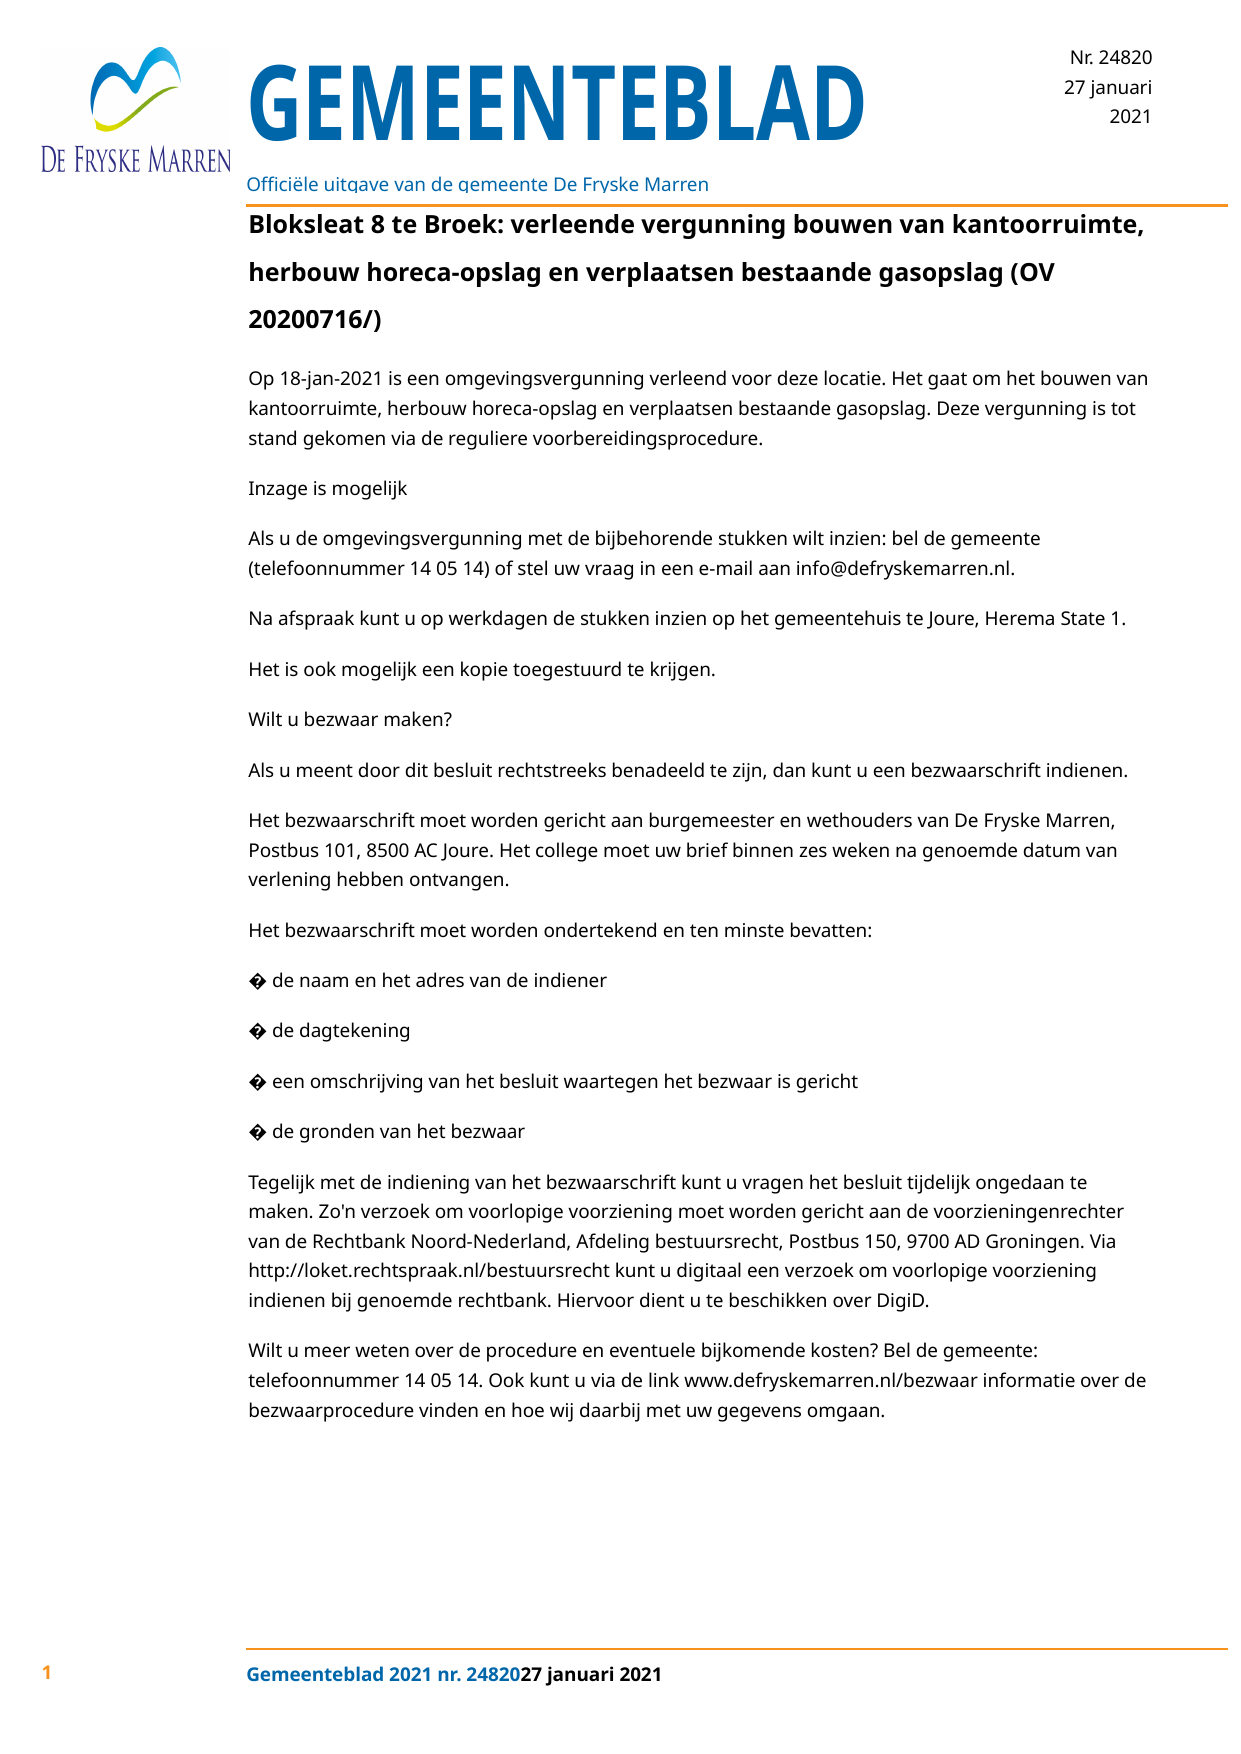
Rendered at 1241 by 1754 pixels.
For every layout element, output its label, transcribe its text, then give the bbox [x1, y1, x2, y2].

picture [41, 47, 231, 172]
text Als u de omgevingsvergunning met de bijbehorende stukken wilt inzien: bel de gemeente (telefoonnummer 14 05 14) of stel uw vraag in een e-mail aan info@defryskemarren.nl. [248, 526, 1152, 581]
text Inzage is mogelijk [248, 475, 1152, 501]
text Als u meent door dit besluit rechtstreeks benadeeld te zijn, dan kunt u een bezwaarschrift indienen. [248, 757, 1152, 782]
text Bloksleat 8 te Broek: verleende vergunning bouwen van kantoorruimte, herbouw horeca-opslag en verplaatsen bestaande gasopslag (OV 20200716/) [248, 207, 1152, 336]
text Op 18-jan-2021 is een omgevingsvergunning verleend voor deze locatie. Het gaat om het bouwen van kantoorruimte, herbouw horeca-opslag en verplaatsen bestaande gasopslag. Deze vergunning is tot stand gekomen via de reguliere voorbereidingsprocedure. [248, 366, 1152, 450]
text Wilt u bezwaar maken? [248, 706, 1152, 732]
text Tegelijk met de indiening van het bezwaarschrift kunt u vragen het besluit tijdelijk ongedaan te maken. Zo'n verzoek om voorlopige voorziening moet worden gericht aan de voorzieningenrechter van de Rechtbank Noord-Nederland, Afdeling bestuursrecht, Postbus 150, 9700 AD Groningen. Via http://loket.rechtspraak.nl/bestuursrecht kunt u digitaal een verzoek om voorlopige voorziening indienen bij genoemde rechtbank. Hiervoor dient u te beschikken over DigiD. [248, 1169, 1152, 1313]
text Het bezwaarschrift moet worden gericht aan burgemeester en wethouders van De Fryske Marren, Postbus 101, 8500 AC Joure. Het college moet uw brief binnen zes weken na genoemde datum van verlening hebben ontvangen. [248, 807, 1152, 892]
text Het is ook mogelijk een kopie toegestuurd te krijgen. [248, 656, 1152, 682]
text � de naam en het adres van de indiener [248, 967, 1152, 993]
text � de dagtekening [248, 1018, 1152, 1043]
text Wilt u meer weten over de procedure en eventuele bijkomende kosten? Bel de gemeente: telefoonnummer 14 05 14. Ook kunt u via de link www.defryskemarren.nl/bezwaar informatie over de bezwaarprocedure vinden en hoe wij daarbij met uw gegevens omgaan. [248, 1338, 1152, 1422]
text Het bezwaarschrift moet worden ondertekend en ten minste bevatten: [248, 917, 1152, 942]
text Na afspraak kunt u op werkdagen de stukken inzien op het gemeentehuis te Joure, Herema State 1. [248, 606, 1152, 631]
text � een omschrijving van het besluit waartegen het bezwaar is gericht [248, 1068, 1152, 1094]
text � de gronden van het bezwaar [248, 1118, 1152, 1144]
